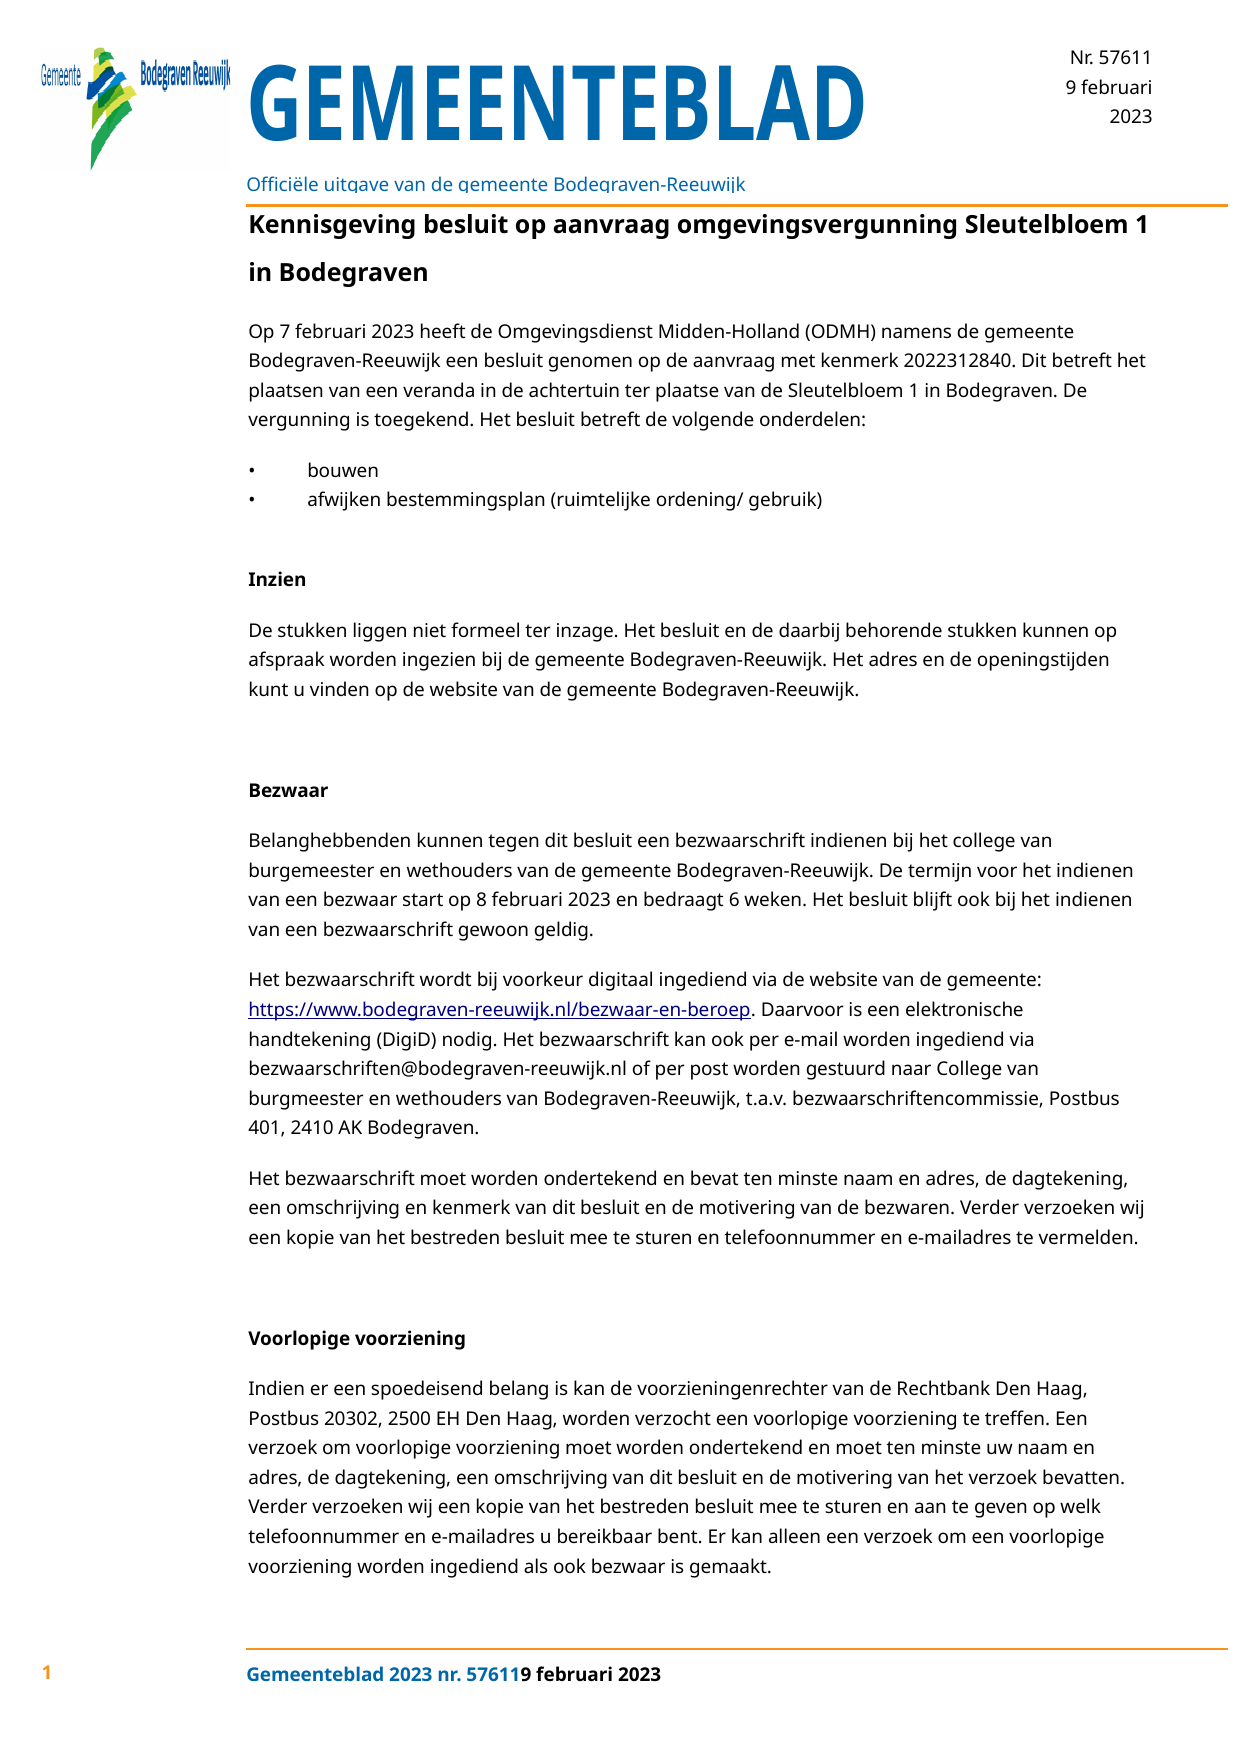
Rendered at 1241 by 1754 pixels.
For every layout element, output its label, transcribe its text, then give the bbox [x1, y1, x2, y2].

text Op 7 februari 2023 heeft de Omgevingsdienst Midden-Holland (ODMH) namens de gemeente Bodegraven-Reeuwijk een besluit genomen op de aanvraag met kenmerk 2022312840. Dit betreft het plaatsen van een veranda in de achtertuin ter plaatse van de Sleutelbloem 1 in Bodegraven. De vergunning is toegekend. Het besluit betreft de volgende onderdelen: [248, 318, 1152, 432]
text Voorlopige voorziening [248, 1325, 1152, 1351]
text Het bezwaarschrift moet worden ondertekend en bevat ten minste naam en adres, de dagtekening, een omschrijving en kenmerk van dit besluit en de motivering van de bezwaren. Verder verzoeken wij een kopie van het bestreden besluit mee te sturen en telefoonnummer en e-mailadres te vermelden. [248, 1165, 1152, 1250]
list afwijken bestemmingsplan (ruimtelijke ordening/ gebruik) [248, 487, 1152, 512]
text Indien er een spoedeisend belang is kan de voorzieningenrechter van de Rechtbank Den Haag, Postbus 20302, 2500 EH Den Haag, worden verzocht een voorlopige voorziening te treffen. Een verzoek om voorlopige voorziening moet worden ondertekend en moet ten minste uw naam en adres, de dagtekening, een omschrijving van dit besluit en de motivering van het verzoek bevatten. Verder verzoeken wij een kopie van het bestreden besluit mee te sturen en aan te geven op welk telefoonnummer en e-mailadres u bereikbaar bent. Er kan alleen een verzoek om een voorlopige voorziening worden ingediend als ook bezwaar is gemaakt. [248, 1375, 1152, 1579]
text Bezwaar [248, 777, 1152, 803]
list bouwen [248, 457, 1152, 483]
text Belanghebbenden kunnen tegen dit besluit een bezwaarschrift indienen bij het college van burgemeester en wethouders van de gemeente Bodegraven-Reeuwijk. De termijn voor het indienen van een bezwaar start op 8 februari 2023 en bedraagt 6 weken. Het besluit blijft ook bij het indienen van een bezwaarschrift gewoon geldig. [248, 827, 1152, 942]
picture [41, 47, 231, 172]
text De stukken liggen niet formeel ter inzage. Het besluit en de daarbij behorende stukken kunnen op afspraak worden ingezien bij de gemeente Bodegraven-Reeuwijk. Het adres en de openingstijden kunt u vinden op de website van de gemeente Bodegraven-Reeuwijk. [248, 617, 1152, 702]
text Inzien [248, 567, 1152, 592]
text Kennisgeving besluit op aanvraag omgevingsvergunning Sleutelbloem 1 in Bodegraven [248, 207, 1152, 288]
text Het bezwaarschrift wordt bij voorkeur digitaal ingediend via de website van de gemeente: https://www.bodegraven-reeuwijk.nl/bezwaar-en-beroep. Daarvoor is een elektronische handtekening (DigiD) nodig. Het bezwaarschrift kan ook per e-mail worden ingediend via bezwaarschriften@bodegraven-reeuwijk.nl of per post worden gestuurd naar College van burgmeester en wethouders van Bodegraven-Reeuwijk, t.a.v. bezwaarschriftencommissie, Postbus 401, 2410 AK Bodegraven. [248, 967, 1152, 1140]
